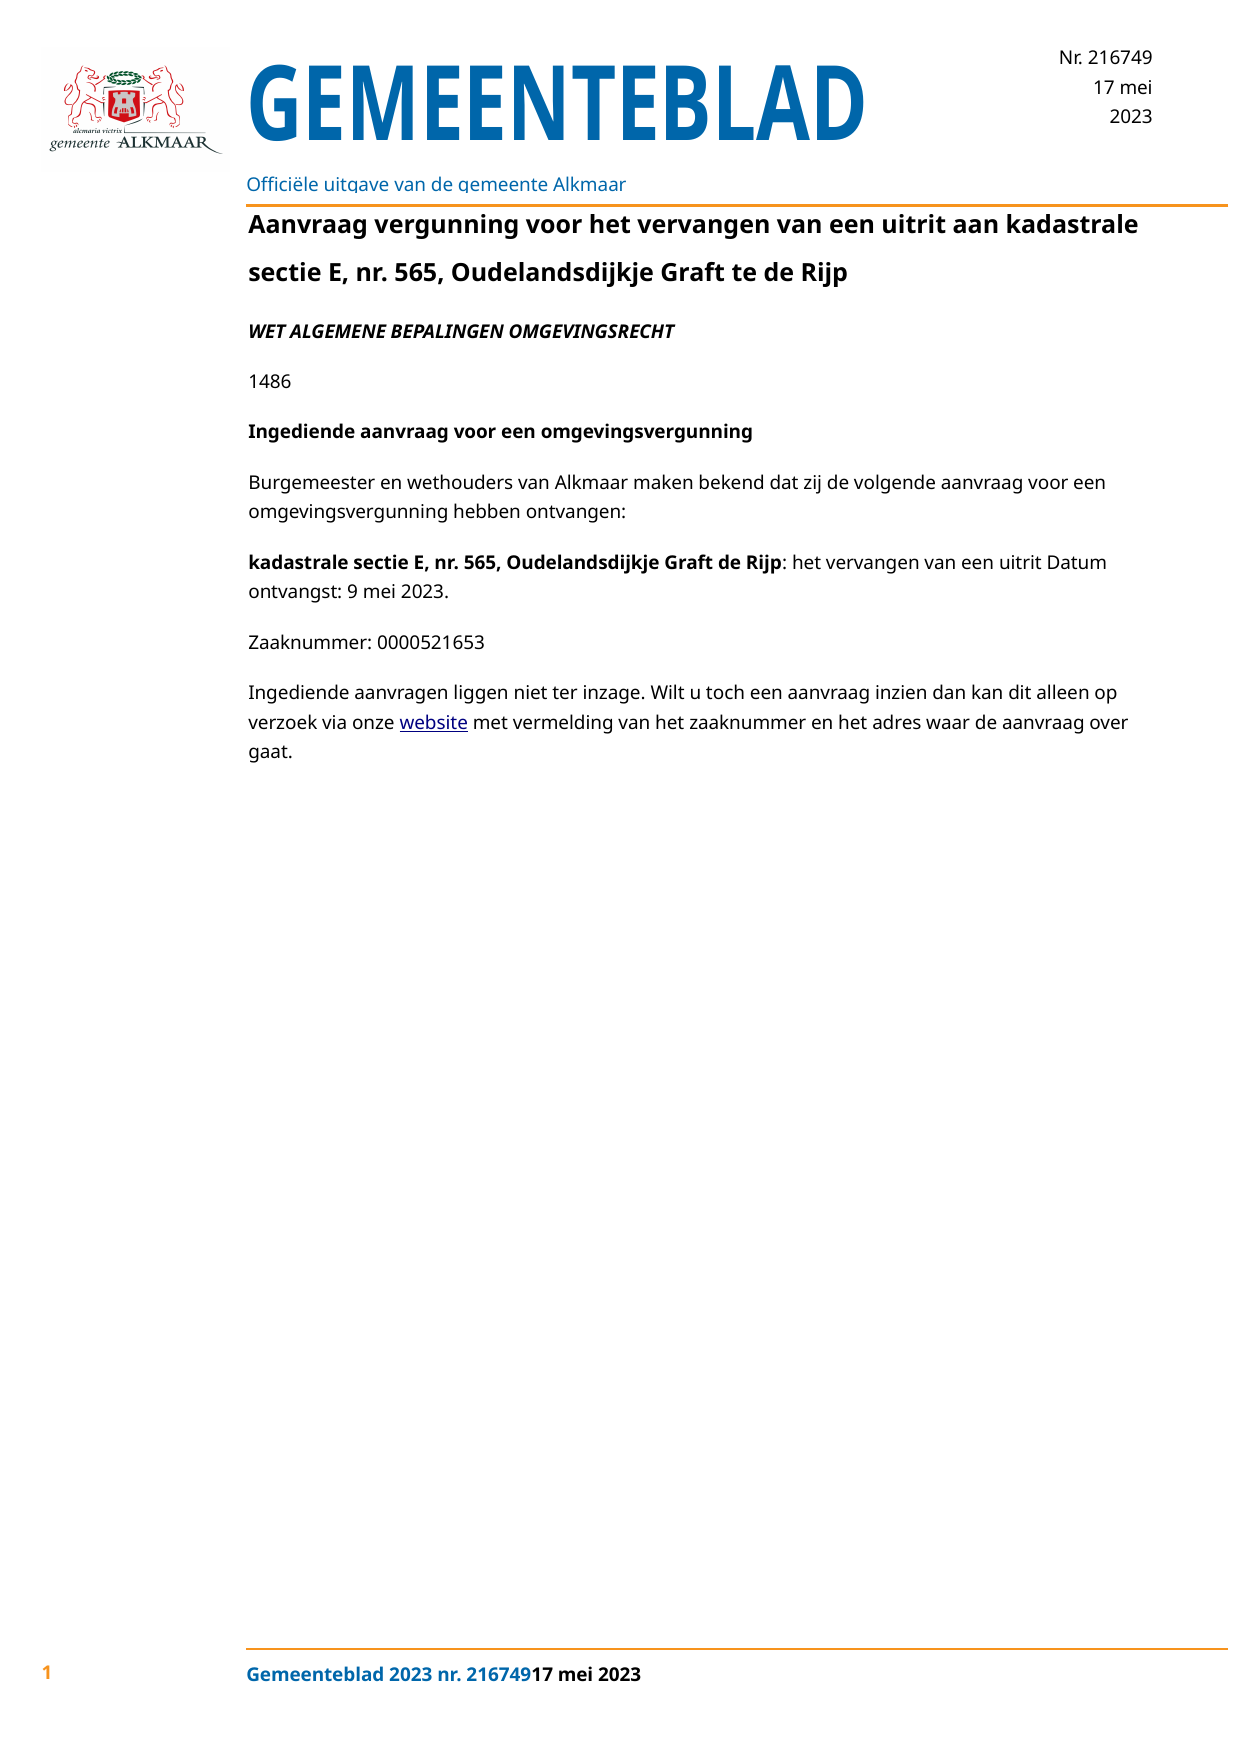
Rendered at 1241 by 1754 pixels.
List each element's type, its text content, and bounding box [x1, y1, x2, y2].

text Aanvraag vergunning voor het vervangen van een uitrit aan kadastrale sectie E, nr. 565, Oudelandsdijkje Graft te de Rijp [248, 207, 1152, 288]
text WET ALGEMENE BEPALINGEN OMGEVINGSRECHT [248, 318, 1152, 344]
text 1486 [248, 368, 1152, 394]
picture [41, 47, 231, 172]
text Zaaknummer: 0000521653 [248, 629, 1152, 655]
text Ingediende aanvragen liggen niet ter inzage. Wilt u toch een aanvraag inzien dan kan dit alleen op verzoek via onze website met vermelding van het zaaknummer en het adres waar de aanvraag over gaat. [248, 679, 1152, 764]
text kadastrale sectie E, nr. 565, Oudelandsdijkje Graft de Rijp: het vervangen van een uitrit Datum ontvangst: 9 mei 2023. [248, 549, 1152, 604]
text Burgemeester en wethouders van Alkmaar maken bekend dat zij de volgende aanvraag voor een omgevingsvergunning hebben ontvangen: [248, 469, 1152, 524]
text Ingediende aanvraag voor een omgevingsvergunning [248, 419, 1152, 444]
